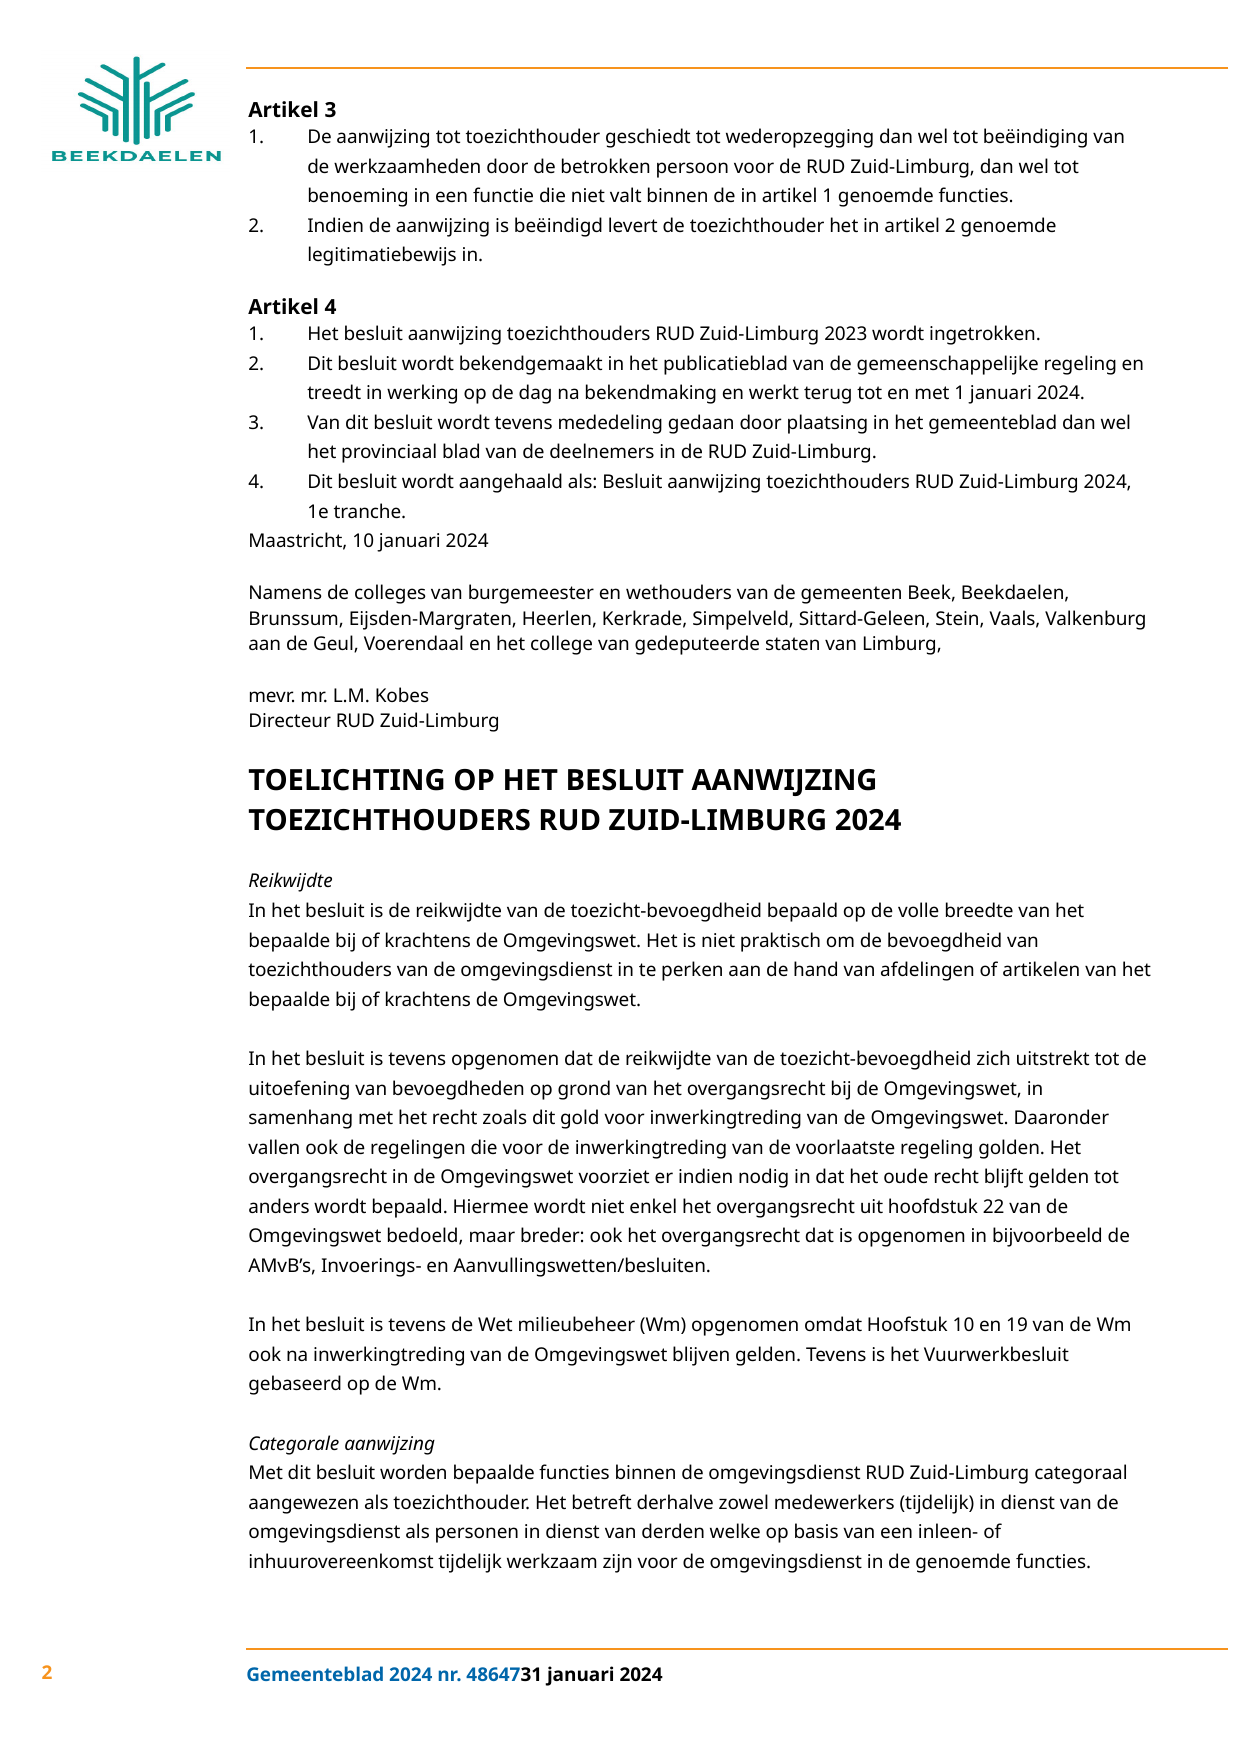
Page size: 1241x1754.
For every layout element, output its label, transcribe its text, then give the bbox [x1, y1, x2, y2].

text Met dit besluit worden bepaalde functies binnen de omgevingsdienst RUD Zuid-Limburg categoraal aangewezen als toezichthouder. Het betreft derhalve zowel medewerkers (tijdelijk) in dienst van de omgevingsdienst als personen in dienst van derden welke op basis van een inleen- of inhuurovereenkomst tijdelijk werkzaam zijn voor de omgevingsdienst in de genoemde functies. [248, 1459, 1152, 1574]
list Van dit besluit wordt tevens mededeling gedaan door plaatsing in het gemeenteblad dan wel het provinciaal blad van de deelnemers in de RUD Zuid-Limburg. [248, 409, 1152, 464]
text Maastricht, 10 januari 2024 [248, 527, 1152, 553]
text Reikwijdte [248, 868, 1152, 893]
list Dit besluit wordt aangehaald als: Besluit aanwijzing toezichthouders RUD Zuid-Limburg 2024, 1e tranche. [248, 468, 1152, 524]
list De aanwijzing tot toezichthouder geschiedt tot wederopzegging dan wel tot beëindiging van de werkzaamheden door de betrokken persoon voor de RUD Zuid-Limburg, dan wel tot benoeming in een functie die niet valt binnen de in artikel 1 genoemde functies. [248, 123, 1152, 208]
list Het besluit aanwijzing toezichthouders RUD Zuid-Limburg 2023 wordt ingetrokken. [248, 320, 1152, 346]
text TOELICHTING OP HET BESLUIT AANWIJZING TOEZICHTHOUDERS RUD ZUID-LIMBURG 2024 [248, 759, 1152, 838]
picture [41, 47, 231, 172]
text In het besluit is tevens de Wet milieubeheer (Wm) opgenomen omdat Hoofstuk 10 en 19 van de Wm ook na inwerkingtreding van de Omgevingswet blijven gelden. Tevens is het Vuurwerkbesluit gebaseerd op de Wm. [248, 1311, 1152, 1396]
text Directeur RUD Zuid-Limburg [248, 708, 1152, 733]
text Artikel 3 [248, 95, 1152, 123]
list Indien de aanwijzing is beëindigd levert de toezichthouder het in artikel 2 genoemde legitimatiebewijs in. [248, 212, 1152, 267]
text In het besluit is de reikwijdte van de toezicht-bevoegdheid bepaald op de volle breedte van het bepaalde bij of krachtens de Omgevingswet. Het is niet praktisch om de bevoegdheid van toezichthouders van de omgevingsdienst in te perken aan de hand van afdelingen of artikelen van het bepaalde bij of krachtens de Omgevingswet. [248, 897, 1152, 1012]
text In het besluit is tevens opgenomen dat de reikwijdte van de toezicht-bevoegdheid zich uitstrekt tot de uitoefening van bevoegdheden op grond van het overgangsrecht bij de Omgevingswet, in samenhang met het recht zoals dit gold voor inwerkingtreding van de Omgevingswet. Daaronder vallen ook de regelingen die voor de inwerkingtreding van de voorlaatste regeling golden. Het overgangsrecht in de Omgevingswet voorziet er indien nodig in dat het oude recht blijft gelden tot anders wordt bepaald. Hiermee wordt niet enkel het overgangsrecht uit hoofdstuk 22 van de Omgevingswet bedoeld, maar breder: ook het overgangsrecht dat is opgenomen in bijvoorbeeld de AMvB’s, Invoerings- en Aanvullingswetten/besluiten. [248, 1045, 1152, 1278]
text mevr. mr. L.M. Kobes [248, 682, 1152, 708]
list Dit besluit wordt bekendgemaakt in het publicatieblad van de gemeenschappelijke regeling en treedt in werking op de dag na bekendmaking en werkt terug tot en met 1 januari 2024. [248, 350, 1152, 405]
text Namens de colleges van burgemeester en wethouders van de gemeenten Beek, Beekdaelen, Brunssum, Eijsden-Margraten, Heerlen, Kerkrade, Simpelveld, Sittard-Geleen, Stein, Vaals, Valkenburg aan de Geul, Voerendaal en het college van gedeputeerde staten van Limburg, [248, 579, 1152, 656]
text Categorale aanwijzing [248, 1430, 1152, 1455]
text Artikel 4 [248, 292, 1152, 320]
